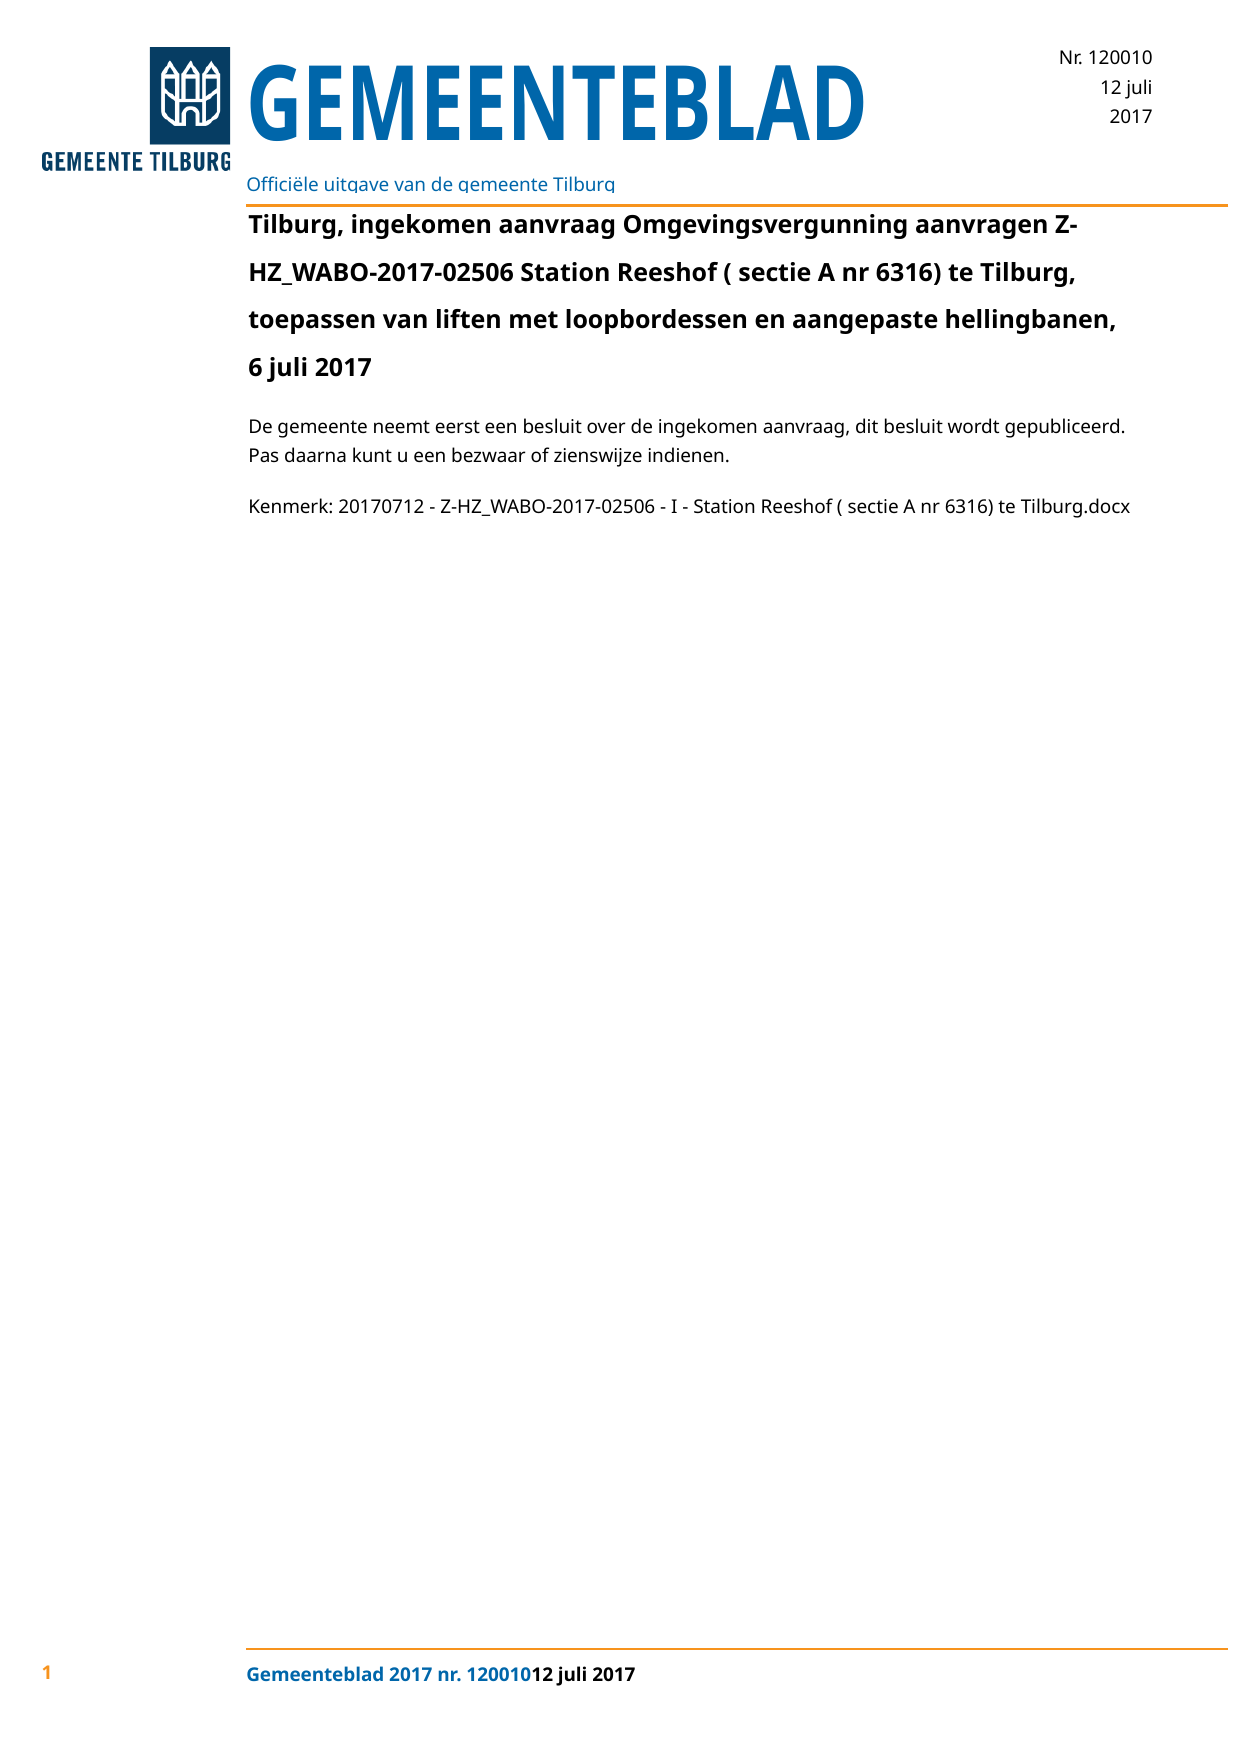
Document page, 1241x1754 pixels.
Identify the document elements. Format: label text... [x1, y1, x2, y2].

text De gemeente neemt eerst een besluit over de ingekomen aanvraag, dit besluit wordt gepubliceerd. Pas daarna kunt u een bezwaar of zienswijze indienen. [248, 413, 1152, 468]
text Kenmerk: 20170712 - Z-HZ_WABO-2017-02506 - I - Station Reeshof ( sectie A nr 6316) te Tilburg.docx [248, 493, 1152, 519]
text Tilburg, ingekomen aanvraag Omgevingsvergunning aanvragen Z-HZ_WABO-2017-02506 Station Reeshof ( sectie A nr 6316) te Tilburg, toepassen van liften met loopbordessen en aangepaste hellingbanen, 6 juli 2017 [248, 207, 1152, 384]
picture [41, 47, 231, 172]
